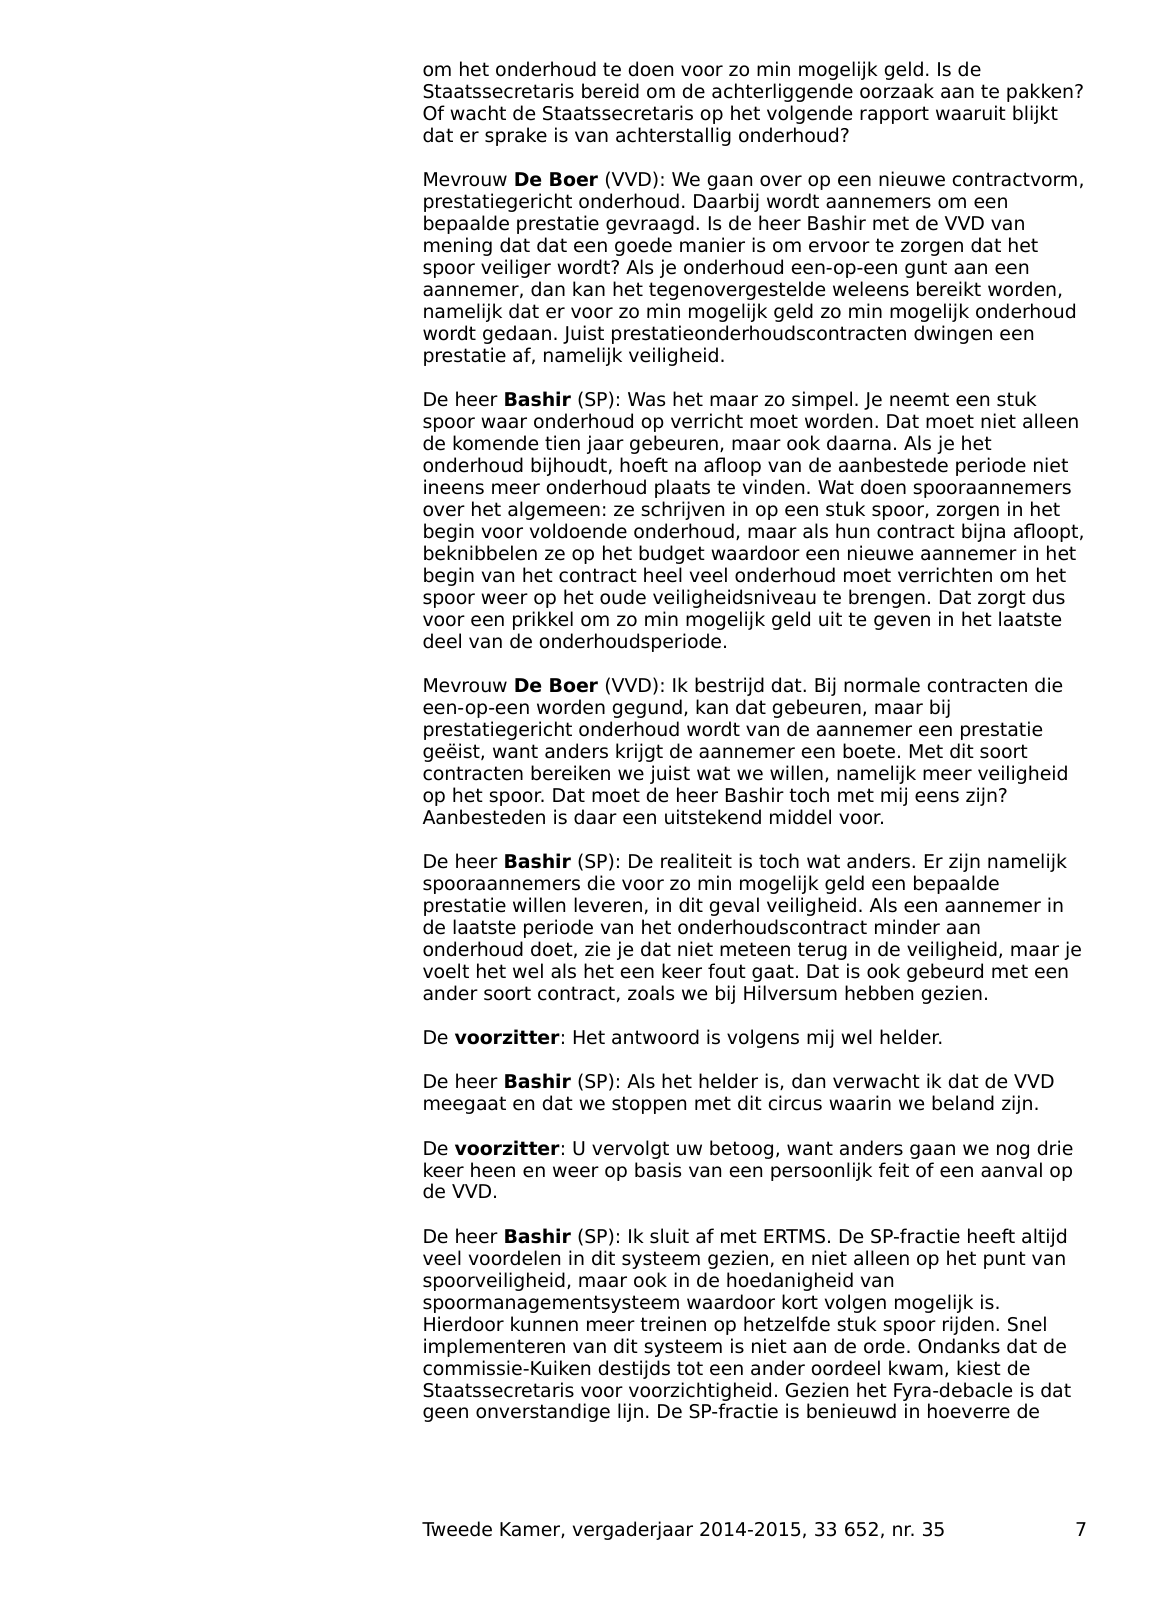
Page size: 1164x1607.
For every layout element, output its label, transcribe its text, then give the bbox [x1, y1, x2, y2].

text De voorzitter: Het antwoord is volgens mij wel helder. [422, 1027, 1087, 1049]
text De heer Bashir (SP): Ik sluit af met ERTMS. De SP-fractie heeft altijd veel voordelen in dit systeem gezien, en niet alleen op het punt van spoorveiligheid, maar ook in de hoedanigheid van spoormanagementsysteem waardoor kort volgen mogelijk is. Hierdoor kunnen meer treinen op hetzelfde stuk spoor rijden. Snel implementeren van dit systeem is niet aan de orde. Ondanks dat de commissie-Kuiken destijds tot een ander oordeel kwam, kiest de Staatssecretaris voor voorzichtigheid. Gezien het Fyra-debacle is dat geen onverstandige lijn. De SP-fractie is benieuwd in hoeverre de [422, 1226, 1087, 1423]
text Mevrouw De Boer (VVD): We gaan over op een nieuwe contractvorm, prestatiegericht onderhoud. Daarbij wordt aannemers om een bepaalde prestatie gevraagd. Is de heer Bashir met de VVD van mening dat dat een goede manier is om ervoor te zorgen dat het spoor veiliger wordt? Als je onderhoud een-op-een gunt aan een aannemer, dan kan het tegenovergestelde weleens bereikt worden, namelijk dat er voor zo min mogelijk geld zo min mogelijk onderhoud wordt gedaan. Juist prestatieonderhoudscontracten dwingen een prestatie af, namelijk veiligheid. [422, 169, 1087, 367]
text Mevrouw De Boer (VVD): Ik bestrijd dat. Bij normale contracten die een-op-een worden gegund, kan dat gebeuren, maar bij prestatiegericht onderhoud wordt van de aannemer een prestatie geëist, want anders krijgt de aannemer een boete. Met dit soort contracten bereiken we juist wat we willen, namelijk meer veiligheid op het spoor. Dat moet de heer Bashir toch met mij eens zijn? Aanbesteden is daar een uitstekend middel voor. [422, 675, 1087, 829]
text De heer Bashir (SP): Als het helder is, dan verwacht ik dat de VVD meegaat en dat we stoppen met dit circus waarin we beland zijn. [422, 1071, 1087, 1115]
text De voorzitter: U vervolgt uw betoog, want anders gaan we nog drie keer heen en weer op basis van een persoonlijk feit of een aanval op de VVD. [422, 1137, 1087, 1203]
text De heer Bashir (SP): Was het maar zo simpel. Je neemt een stuk spoor waar onderhoud op verricht moet worden. Dat moet niet alleen de komende tien jaar gebeuren, maar ook daarna. Als je het onderhoud bijhoudt, hoeft na afloop van de aanbestede periode niet ineens meer onderhoud plaats te vinden. Wat doen spooraannemers over het algemeen: ze schrijven in op een stuk spoor, zorgen in het begin voor voldoende onderhoud, maar als hun contract bijna afloopt, beknibbelen ze op het budget waardoor een nieuwe aannemer in het begin van het contract heel veel onderhoud moet verrichten om het spoor weer op het oude veiligheidsniveau te brengen. Dat zorgt dus voor een prikkel om zo min mogelijk geld uit te geven in het laatste deel van de onderhoudsperiode. [422, 389, 1087, 653]
text De heer Bashir (SP): De realiteit is toch wat anders. Er zijn namelijk spooraannemers die voor zo min mogelijk geld een bepaalde prestatie willen leveren, in dit geval veiligheid. Als een aannemer in de laatste periode van het onderhoudscontract minder aan onderhoud doet, zie je dat niet meteen terug in de veiligheid, maar je voelt het wel als het een keer fout gaat. Dat is ook gebeurd met een ander soort contract, zoals we bij Hilversum hebben gezien. [422, 851, 1087, 1005]
text om het onderhoud te doen voor zo min mogelijk geld. Is de Staatssecretaris bereid om de achterliggende oorzaak aan te pakken? Of wacht de Staatssecretaris op het volgende rapport waaruit blijkt dat er sprake is van achterstallig onderhoud? [422, 59, 1087, 147]
